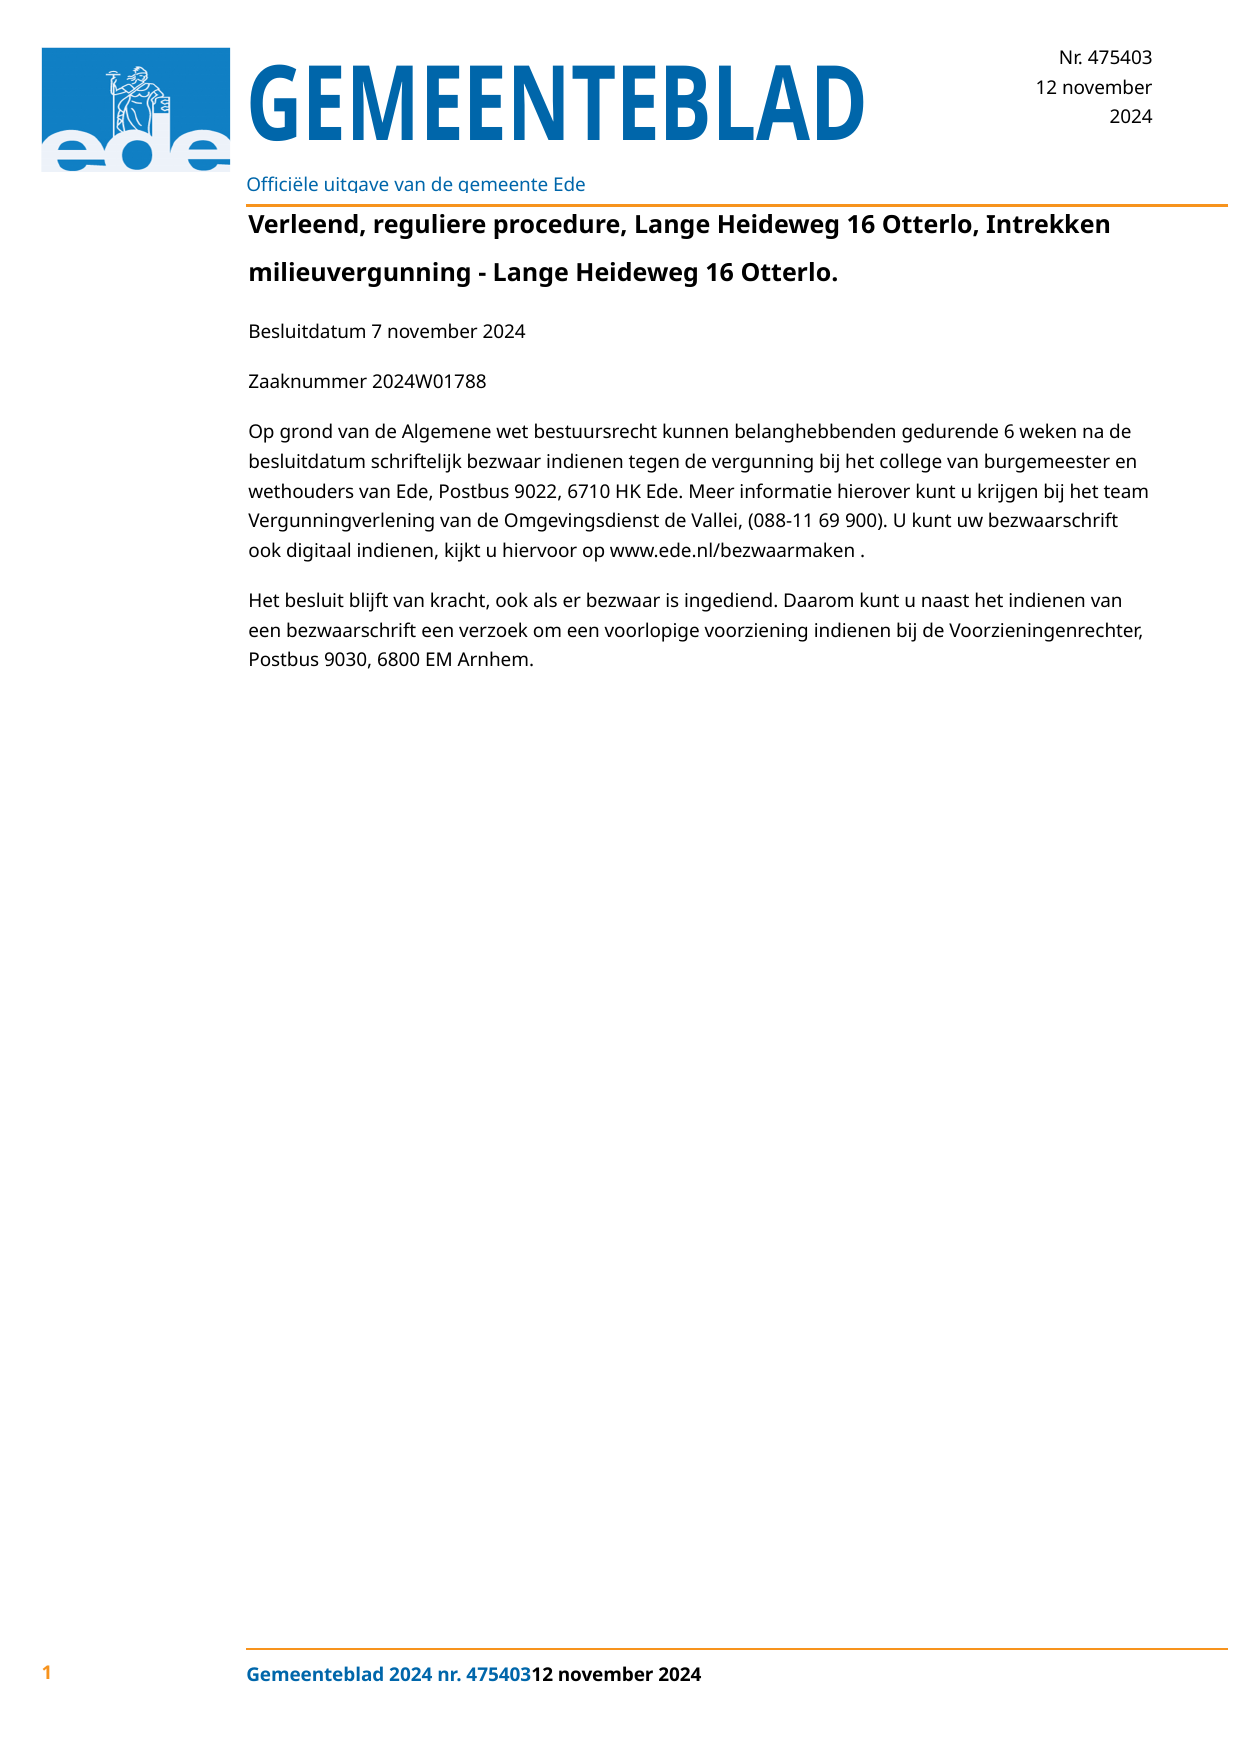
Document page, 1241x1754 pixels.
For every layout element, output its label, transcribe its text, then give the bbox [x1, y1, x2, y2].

text Op grond van de Algemene wet bestuursrecht kunnen belanghebbenden gedurende 6 weken na de besluitdatum schriftelijk bezwaar indienen tegen de vergunning bij het college van burgemeester en wethouders van Ede, Postbus 9022, 6710 HK Ede. Meer informatie hierover kunt u krijgen bij het team Vergunningverlening van de Omgevingsdienst de Vallei, (088-11 69 900). U kunt uw bezwaarschrift ook digitaal indienen, kijkt u hiervoor op www.ede.nl/bezwaarmaken . [248, 419, 1152, 563]
text Verleend, reguliere procedure, Lange Heideweg 16 Otterlo, Intrekken milieuvergunning - Lange Heideweg 16 Otterlo. [248, 207, 1152, 288]
text Besluitdatum 7 november 2024 [248, 318, 1152, 344]
text Het besluit blijft van kracht, ook als er bezwaar is ingediend. Daarom kunt u naast het indienen van een bezwaarschrift een verzoek om een voorlopige voorziening indienen bij de Voorzieningenrechter, Postbus 9030, 6800 EM Arnhem. [248, 587, 1152, 672]
text Zaaknummer 2024W01788 [248, 368, 1152, 394]
picture [41, 47, 231, 172]
